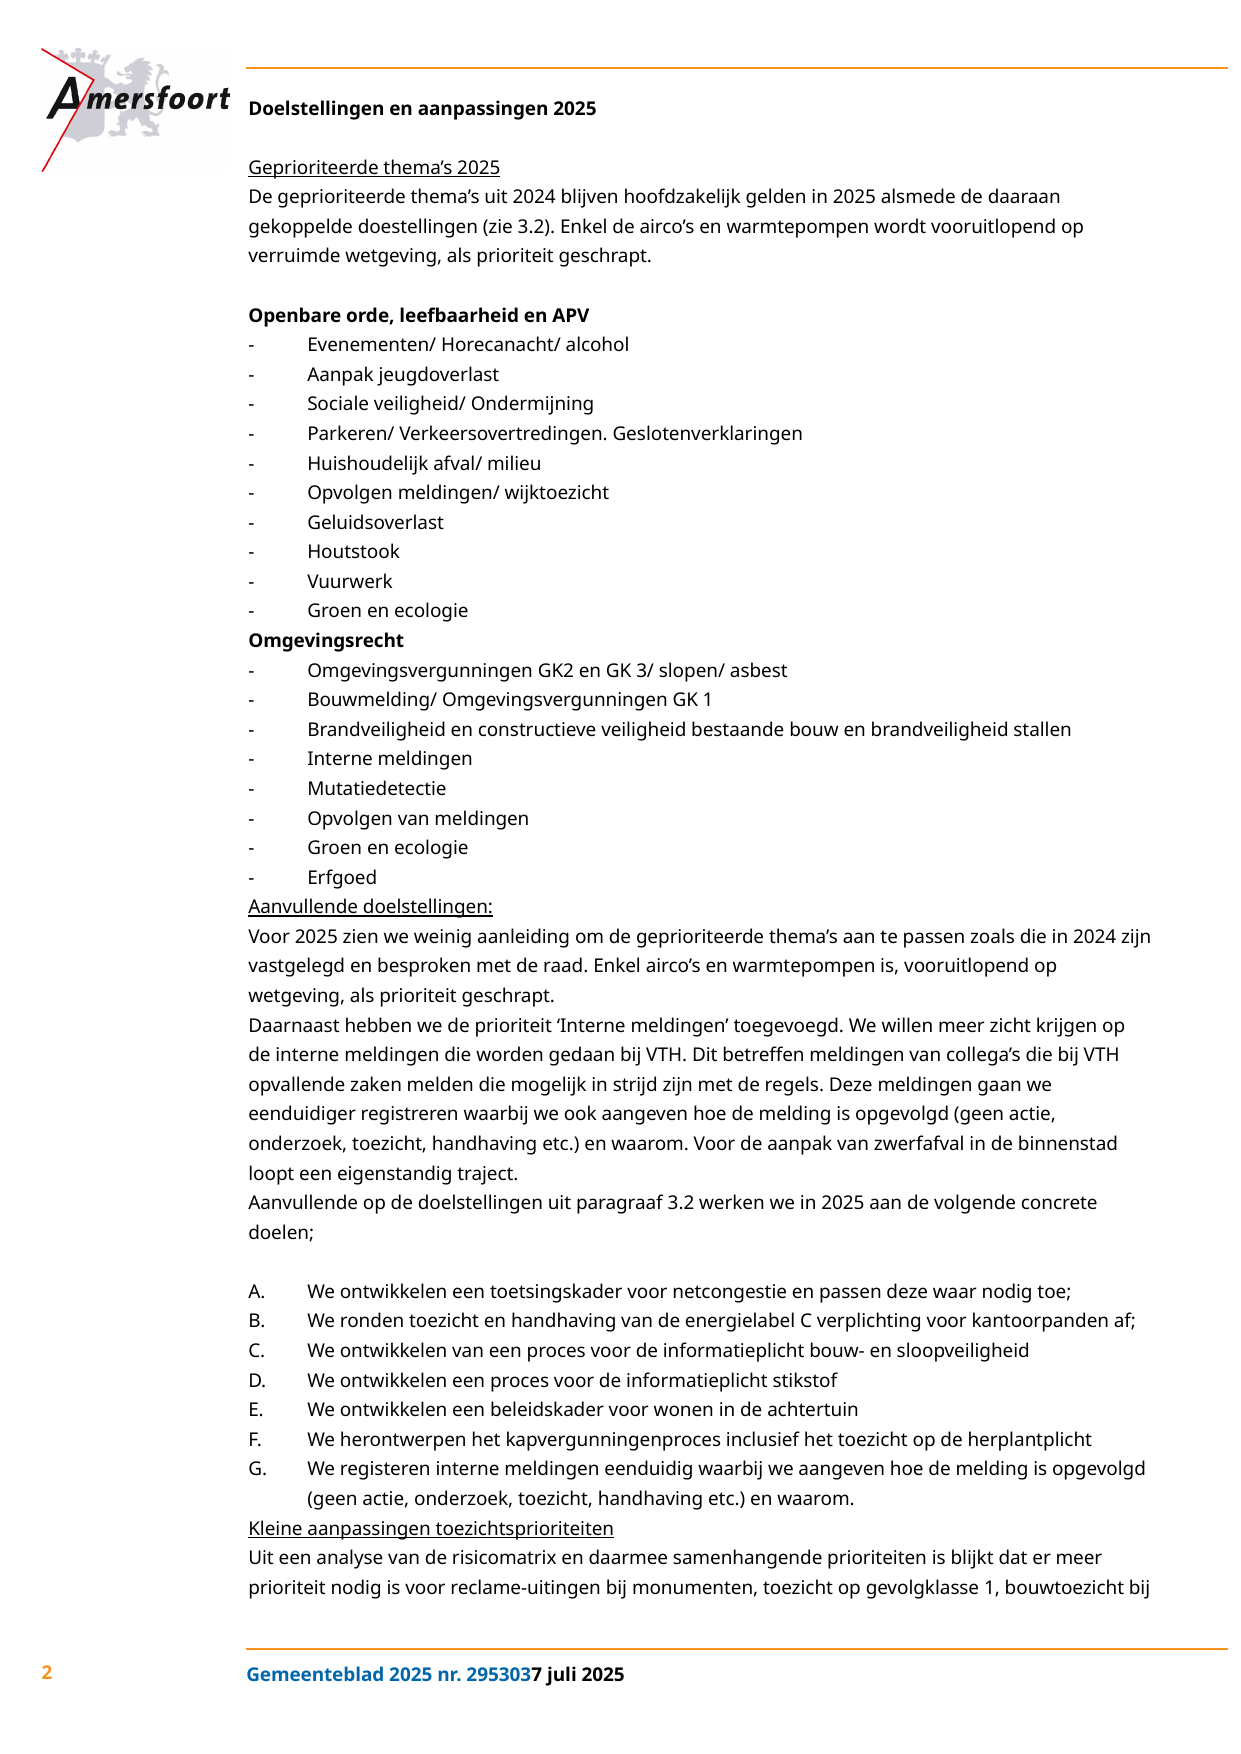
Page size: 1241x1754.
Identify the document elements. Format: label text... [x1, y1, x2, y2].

text Aanvullende doelstellingen: [248, 893, 1152, 919]
list Groen en ecologie [248, 834, 1152, 860]
picture [41, 47, 231, 172]
list Mutatiedetectie [248, 775, 1152, 801]
list We ontwikkelen een beleidskader voor wonen in de achtertuin [248, 1396, 1152, 1422]
text Aanvullende op de doelstellingen uit paragraaf 3.2 werken we in 2025 aan de volgende concrete doelen; [248, 1189, 1152, 1245]
text Uit een analyse van de risicomatrix en daarmee samenhangende prioriteiten is blijkt dat er meer prioriteit nodig is voor reclame-uitingen bij monumenten, toezicht op gevolgklasse 1, bouwtoezicht bij [248, 1544, 1152, 1600]
list Opvolgen meldingen/ wijktoezicht [248, 479, 1152, 505]
list Interne meldingen [248, 746, 1152, 771]
list We ronden toezicht en handhaving van de energielabel C verplichting voor kantoorpanden af; [248, 1308, 1152, 1333]
list Huishoudelijk afval/ milieu [248, 450, 1152, 476]
list Opvolgen van meldingen [248, 805, 1152, 831]
text Geprioriteerde thema’s 2025 [248, 154, 1152, 180]
text Daarnaast hebben we de prioriteit ‘Interne meldingen’ toegevoegd. We willen meer zicht krijgen op de interne meldingen die worden gedaan bij VTH. Dit betreffen meldingen van collega’s die bij VTH opvallende zaken melden die mogelijk in strijd zijn met de regels. Deze meldingen gaan we eenduidiger registreren waarbij we ook aangeven hoe de melding is opgevolgd (geen actie, onderzoek, toezicht, handhaving etc.) en waarom. Voor de aanpak van zwerfafval in de binnenstad loopt een eigenstandig traject. [248, 1012, 1152, 1186]
list Omgevingsvergunningen GK2 en GK 3/ slopen/ asbest [248, 657, 1152, 683]
text Omgevingsrecht [248, 627, 1152, 653]
list Vuurwerk [248, 568, 1152, 594]
list Erfgoed [248, 864, 1152, 890]
list Houtstook [248, 538, 1152, 564]
list Geluidsoverlast [248, 509, 1152, 535]
list Parkeren/ Verkeersovertredingen. Geslotenverklaringen [248, 420, 1152, 446]
list Sociale veiligheid/ Ondermijning [248, 391, 1152, 416]
list Aanpak jeugdoverlast [248, 361, 1152, 387]
list We registeren interne meldingen eenduidig waarbij we aangeven hoe de melding is opgevolgd (geen actie, onderzoek, toezicht, handhaving etc.) en waarom. [248, 1456, 1152, 1511]
list Groen en ecologie [248, 598, 1152, 623]
text Openbare orde, leefbaarheid en APV [248, 302, 1152, 328]
list We ontwikkelen een proces voor de informatieplicht stikstof [248, 1367, 1152, 1393]
list We ontwikkelen van een proces voor de informatieplicht bouw- en sloopveiligheid [248, 1337, 1152, 1363]
text De geprioriteerde thema’s uit 2024 blijven hoofdzakelijk gelden in 2025 alsmede de daaraan gekoppelde doestellingen (zie 3.2). Enkel de airco’s en warmtepompen wordt vooruitlopend op verruimde wetgeving, als prioriteit geschrapt. [248, 183, 1152, 268]
text Voor 2025 zien we weinig aanleiding om de geprioriteerde thema’s aan te passen zoals die in 2024 zijn vastgelegd en besproken met de raad. Enkel airco’s en warmtepompen is, vooruitlopend op wetgeving, als prioriteit geschrapt. [248, 923, 1152, 1008]
list Evenementen/ Horecanacht/ alcohol [248, 331, 1152, 357]
text Doelstellingen en aanpassingen 2025 [248, 95, 1152, 121]
list Brandveiligheid en constructieve veiligheid bestaande bouw en brandveiligheid stallen [248, 716, 1152, 742]
list We herontwerpen het kapvergunningenproces inclusief het toezicht op de herplantplicht [248, 1426, 1152, 1452]
text Kleine aanpassingen toezichtsprioriteiten [248, 1515, 1152, 1541]
list We ontwikkelen een toetsingskader voor netcongestie en passen deze waar nodig toe; [248, 1278, 1152, 1304]
list Bouwmelding/ Omgevingsvergunningen GK 1 [248, 686, 1152, 712]
